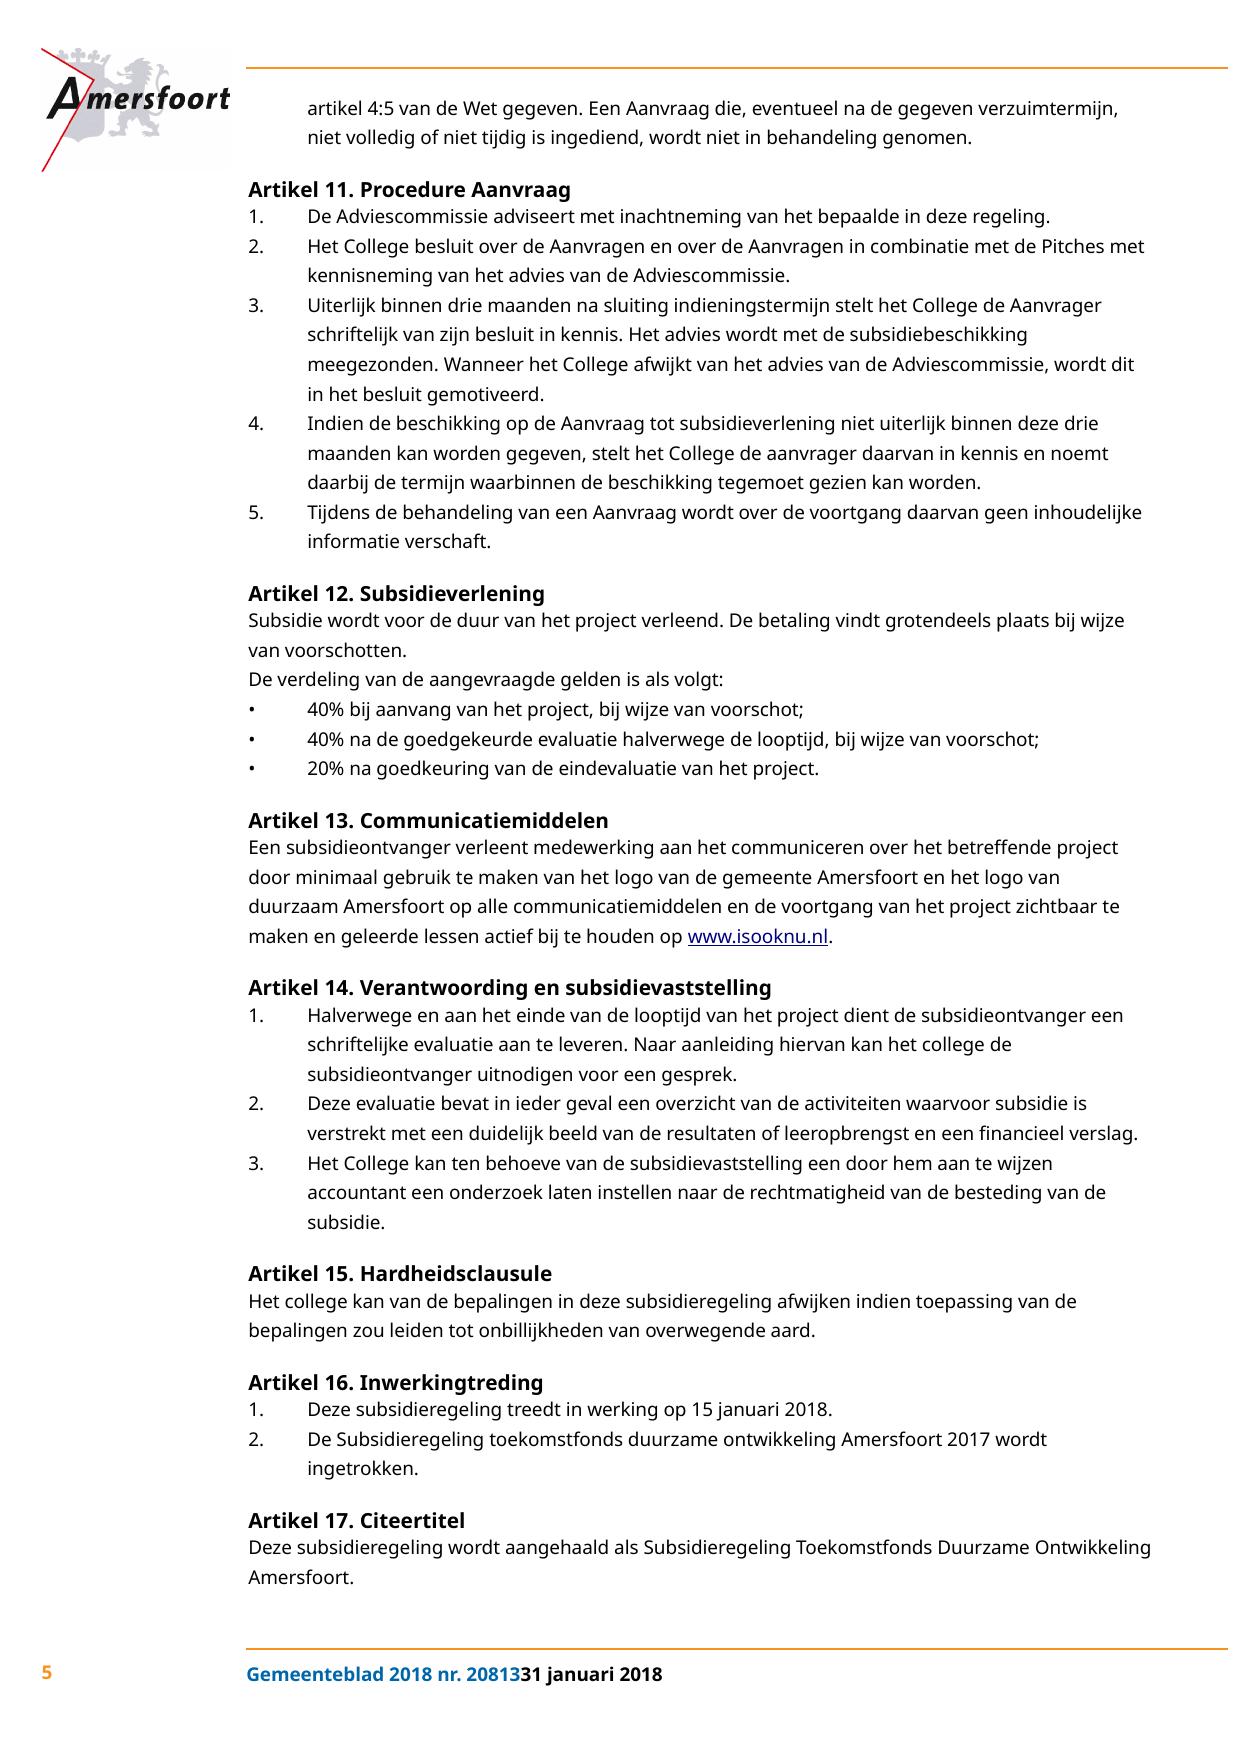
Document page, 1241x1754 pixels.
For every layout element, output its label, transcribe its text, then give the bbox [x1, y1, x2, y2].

text Deze subsidieregeling wordt aangehaald als Subsidieregeling Toekomstfonds Duurzame Ontwikkeling Amersfoort. [248, 1534, 1152, 1589]
list Het College besluit over de Aanvragen en over de Aanvragen in combinatie met de Pitches met kennisneming van het advies van de Adviescommissie. [248, 233, 1152, 288]
list Het College kan ten behoeve van de subsidievaststelling een door hem aan te wijzen accountant een onderzoek laten instellen naar de rechtmatigheid van de besteding van de subsidie. [248, 1150, 1152, 1235]
list 40% bij aanvang van het project, bij wijze van voorschot; [248, 696, 1152, 722]
list De Subsidieregeling toekomstfonds duurzame ontwikkeling Amersfoort 2017 wordt ingetrokken. [248, 1426, 1152, 1481]
text Subsidie wordt voor de duur van het project verleend. De betaling vindt grotendeels plaats bij wijze van voorschotten. [248, 607, 1152, 663]
list 40% na de goedgekeurde evaluatie halverwege de looptijd, bij wijze van voorschot; [248, 726, 1152, 752]
list artikel 4:5 van de Wet gegeven. Een Aanvraag die, eventueel na de gegeven verzuimtermijn, niet volledig of niet tijdig is ingediend, wordt niet in behandeling genomen. [248, 95, 1152, 150]
list 20% na goedkeuring van de eindevaluatie van het project. [248, 755, 1152, 781]
text Artikel 17. Citeertitel [248, 1506, 1152, 1534]
text Artikel 11. Procedure Aanvraag [248, 175, 1152, 203]
text Artikel 12. Subsidieverlening [248, 579, 1152, 607]
text Artikel 16. Inwerkingtreding [248, 1368, 1152, 1396]
list Deze subsidieregeling treedt in werking op 15 januari 2018. [248, 1396, 1152, 1422]
list Halverwege en aan het einde van de looptijd van het project dient de subsidieontvanger een schriftelijke evaluatie aan te leveren. Naar aanleiding hiervan kan het college de subsidieontvanger uitnodigen voor een gesprek. [248, 1002, 1152, 1087]
text De verdeling van de aangevraagde gelden is als volgt: [248, 667, 1152, 692]
text Het college kan van de bepalingen in deze subsidieregeling afwijken indien toepassing van de bepalingen zou leiden tot onbillijkheden van overwegende aard. [248, 1288, 1152, 1343]
picture [41, 47, 231, 172]
list Indien de beschikking op de Aanvraag tot subsidieverlening niet uiterlijk binnen deze drie maanden kan worden gegeven, stelt het College de aanvrager daarvan in kennis en noemt daarbij de termijn waarbinnen de beschikking tegemoet gezien kan worden. [248, 410, 1152, 495]
list Tijdens de behandeling van een Aanvraag wordt over de voortgang daarvan geen inhoudelijke informatie verschaft. [248, 499, 1152, 554]
list De Adviescommissie adviseert met inachtneming van het bepaalde in deze regeling. [248, 203, 1152, 229]
text Artikel 15. Hardheidsclausule [248, 1259, 1152, 1288]
list Uiterlijk binnen drie maanden na sluiting indieningstermijn stelt het College de Aanvrager schriftelijk van zijn besluit in kennis. Het advies wordt met de subsidiebeschikking meegezonden. Wanneer het College afwijkt van het advies van de Adviescommissie, wordt dit in het besluit gemotiveerd. [248, 292, 1152, 406]
list Deze evaluatie bevat in ieder geval een overzicht van de activiteiten waarvoor subsidie is verstrekt met een duidelijk beeld van de resultaten of leeropbrengst en een financieel verslag. [248, 1091, 1152, 1146]
text Artikel 13. Communicatiemiddelen [248, 806, 1152, 834]
text Een subsidieontvanger verleent medewerking aan het communiceren over het betreffende project door minimaal gebruik te maken van het logo van de gemeente Amersfoort en het logo van duurzaam Amersfoort op alle communicatiemiddelen en de voortgang van het project zichtbaar te maken en geleerde lessen actief bij te houden op www.isooknu.nl. [248, 834, 1152, 949]
text Artikel 14. Verantwoording en subsidievaststelling [248, 973, 1152, 1002]
